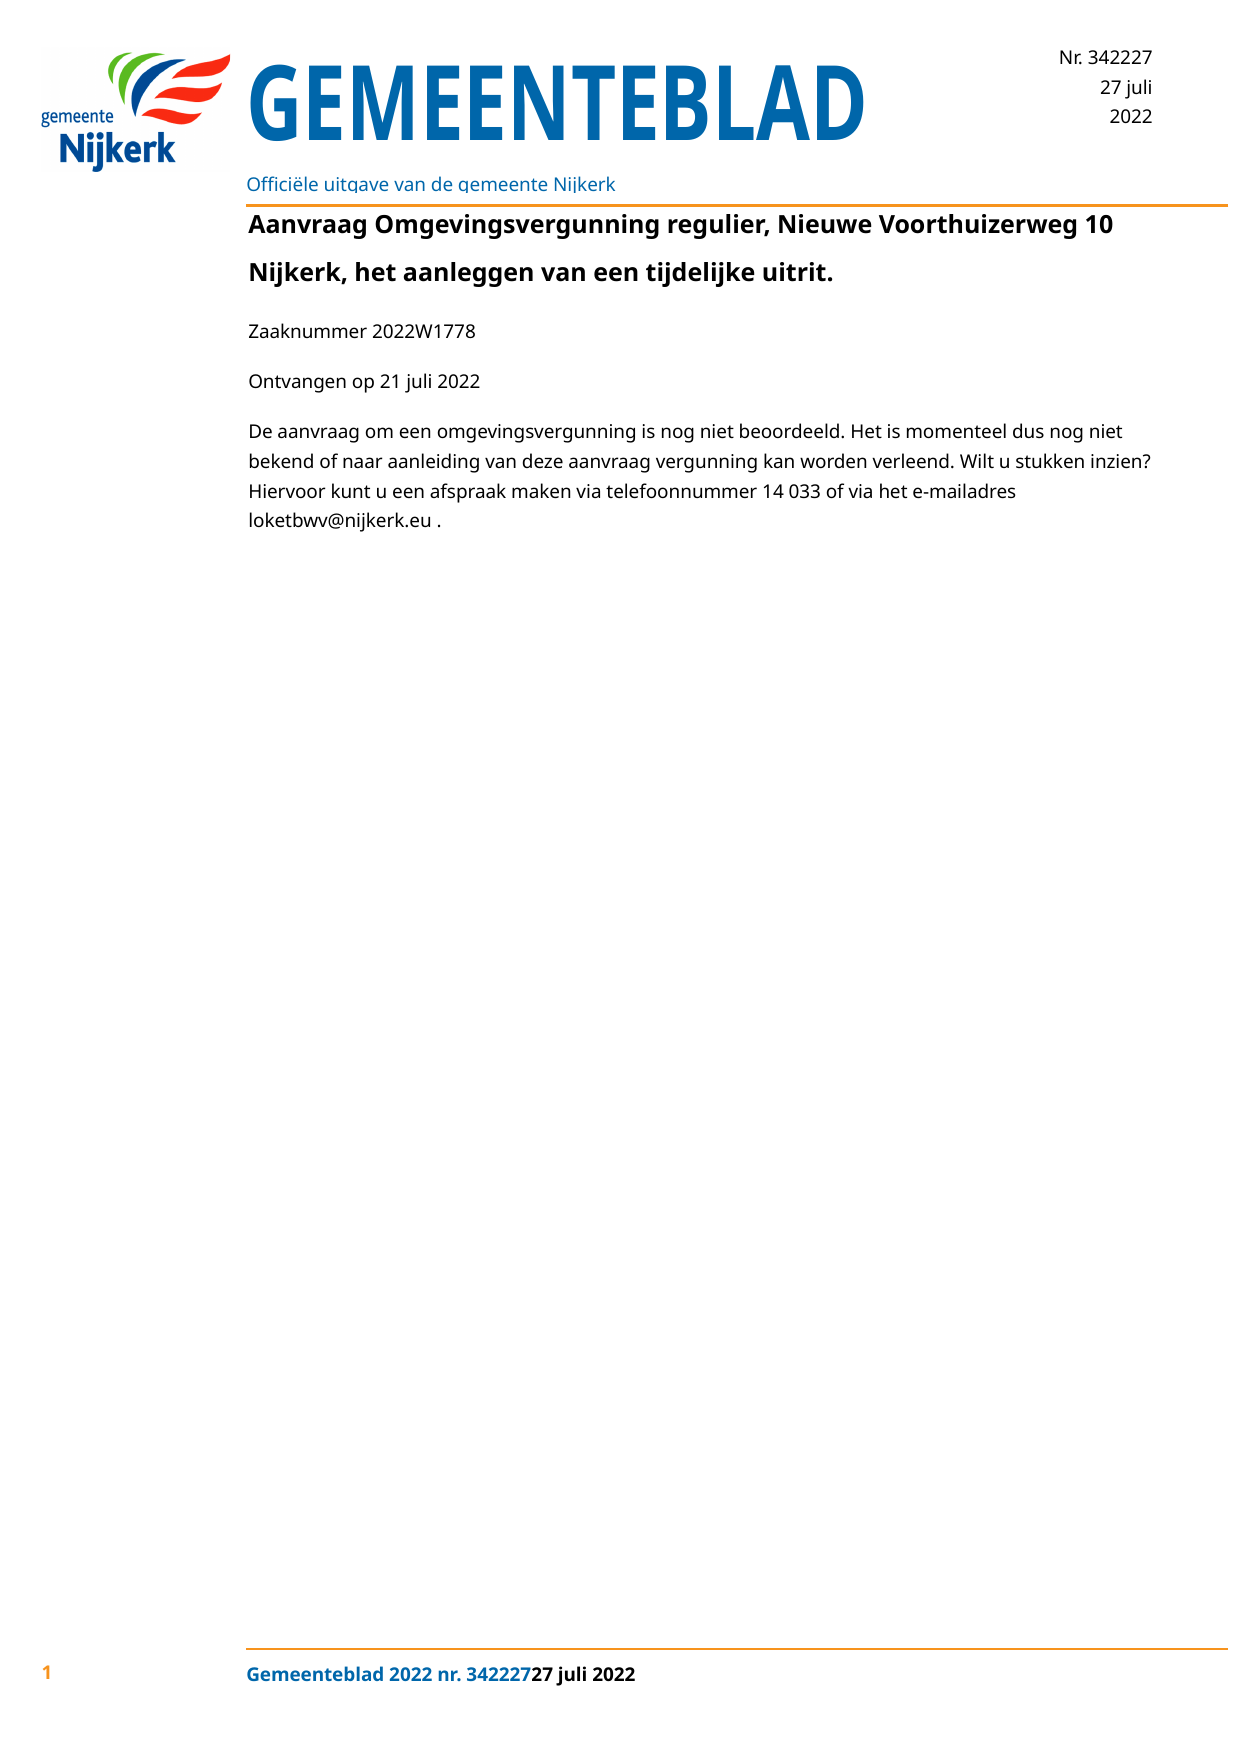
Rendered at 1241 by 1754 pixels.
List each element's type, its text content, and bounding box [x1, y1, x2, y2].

text De aanvraag om een omgevingsvergunning is nog niet beoordeeld. Het is momenteel dus nog niet bekend of naar aanleiding van deze aanvraag vergunning kan worden verleend. Wilt u stukken inzien? Hiervoor kunt u een afspraak maken via telefoonnummer 14 033 of via het e-mailadres loketbwv@nijkerk.eu . [248, 419, 1152, 533]
text Ontvangen op 21 juli 2022 [248, 368, 1152, 394]
text Zaaknummer 2022W1778 [248, 318, 1152, 344]
text Aanvraag Omgevingsvergunning regulier, Nieuwe Voorthuizerweg 10 Nijkerk, het aanleggen van een tijdelijke uitrit. [248, 207, 1152, 288]
picture [41, 47, 231, 172]
